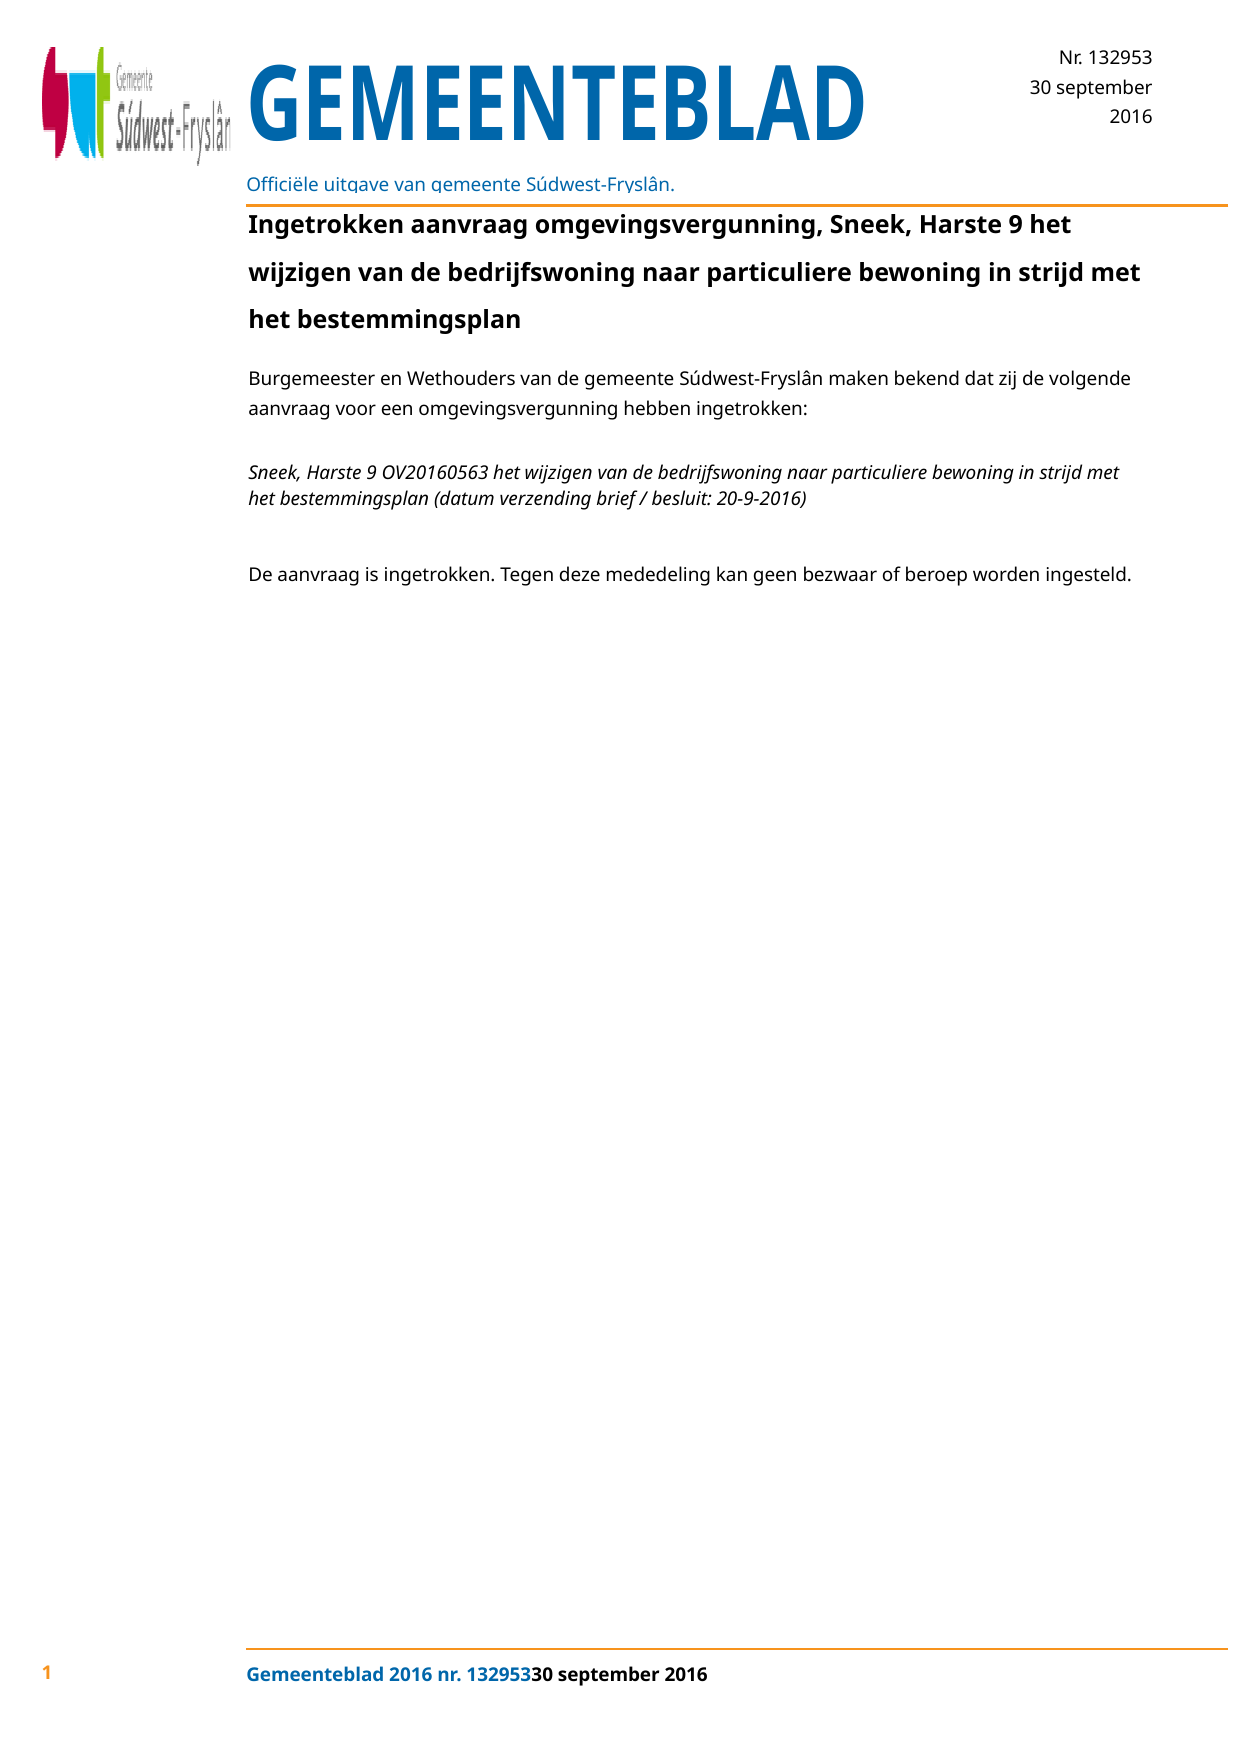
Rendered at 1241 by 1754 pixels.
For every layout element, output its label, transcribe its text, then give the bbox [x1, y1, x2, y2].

picture [41, 47, 231, 172]
text Burgemeester en Wethouders van de gemeente Súdwest-Fryslân maken bekend dat zij de volgende aanvraag voor een omgevingsvergunning hebben ingetrokken: [248, 366, 1152, 421]
text Ingetrokken aanvraag omgevingsvergunning, Sneek, Harste 9 het wijzigen van de bedrijfswoning naar particuliere bewoning in strijd met het bestemmingsplan [248, 207, 1152, 336]
text De aanvraag is ingetrokken. Tegen deze mededeling kan geen bezwaar of beroep worden ingesteld. [248, 561, 1152, 587]
text Sneek, Harste 9 OV20160563 het wijzigen van de bedrijfswoning naar particuliere bewoning in strijd met het bestemmingsplan (datum verzending brief / besluit: 20-9-2016) [248, 459, 1152, 511]
